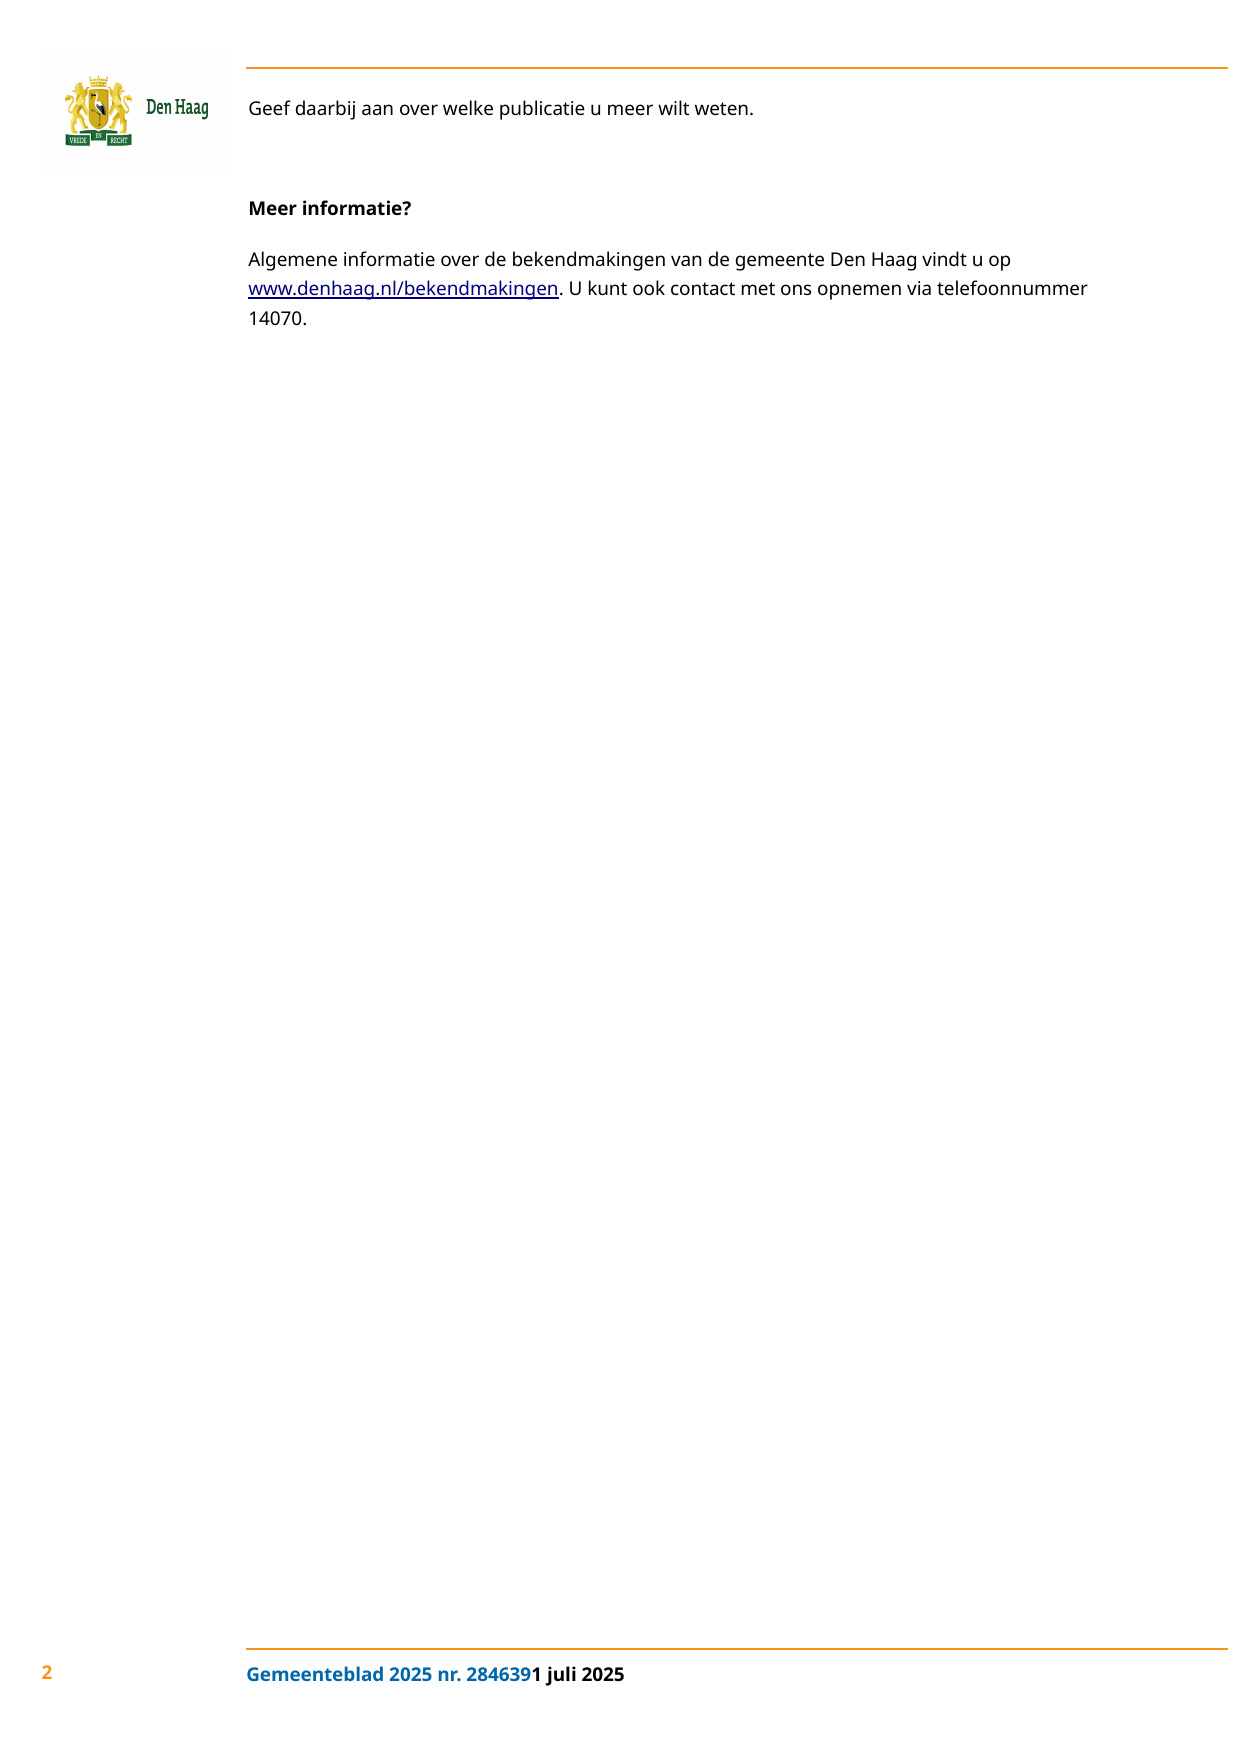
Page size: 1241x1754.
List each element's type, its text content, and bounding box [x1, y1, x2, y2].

picture [41, 47, 231, 172]
text Algemene informatie over de bekendmakingen van de gemeente Den Haag vindt u op www.denhaag.nl/bekendmakingen. U kunt ook contact met ons opnemen via telefoonnummer 14070. [248, 246, 1152, 331]
text Geef daarbij aan over welke publicatie u meer wilt weten. [248, 95, 1152, 121]
text Meer informatie? [248, 196, 1152, 221]
